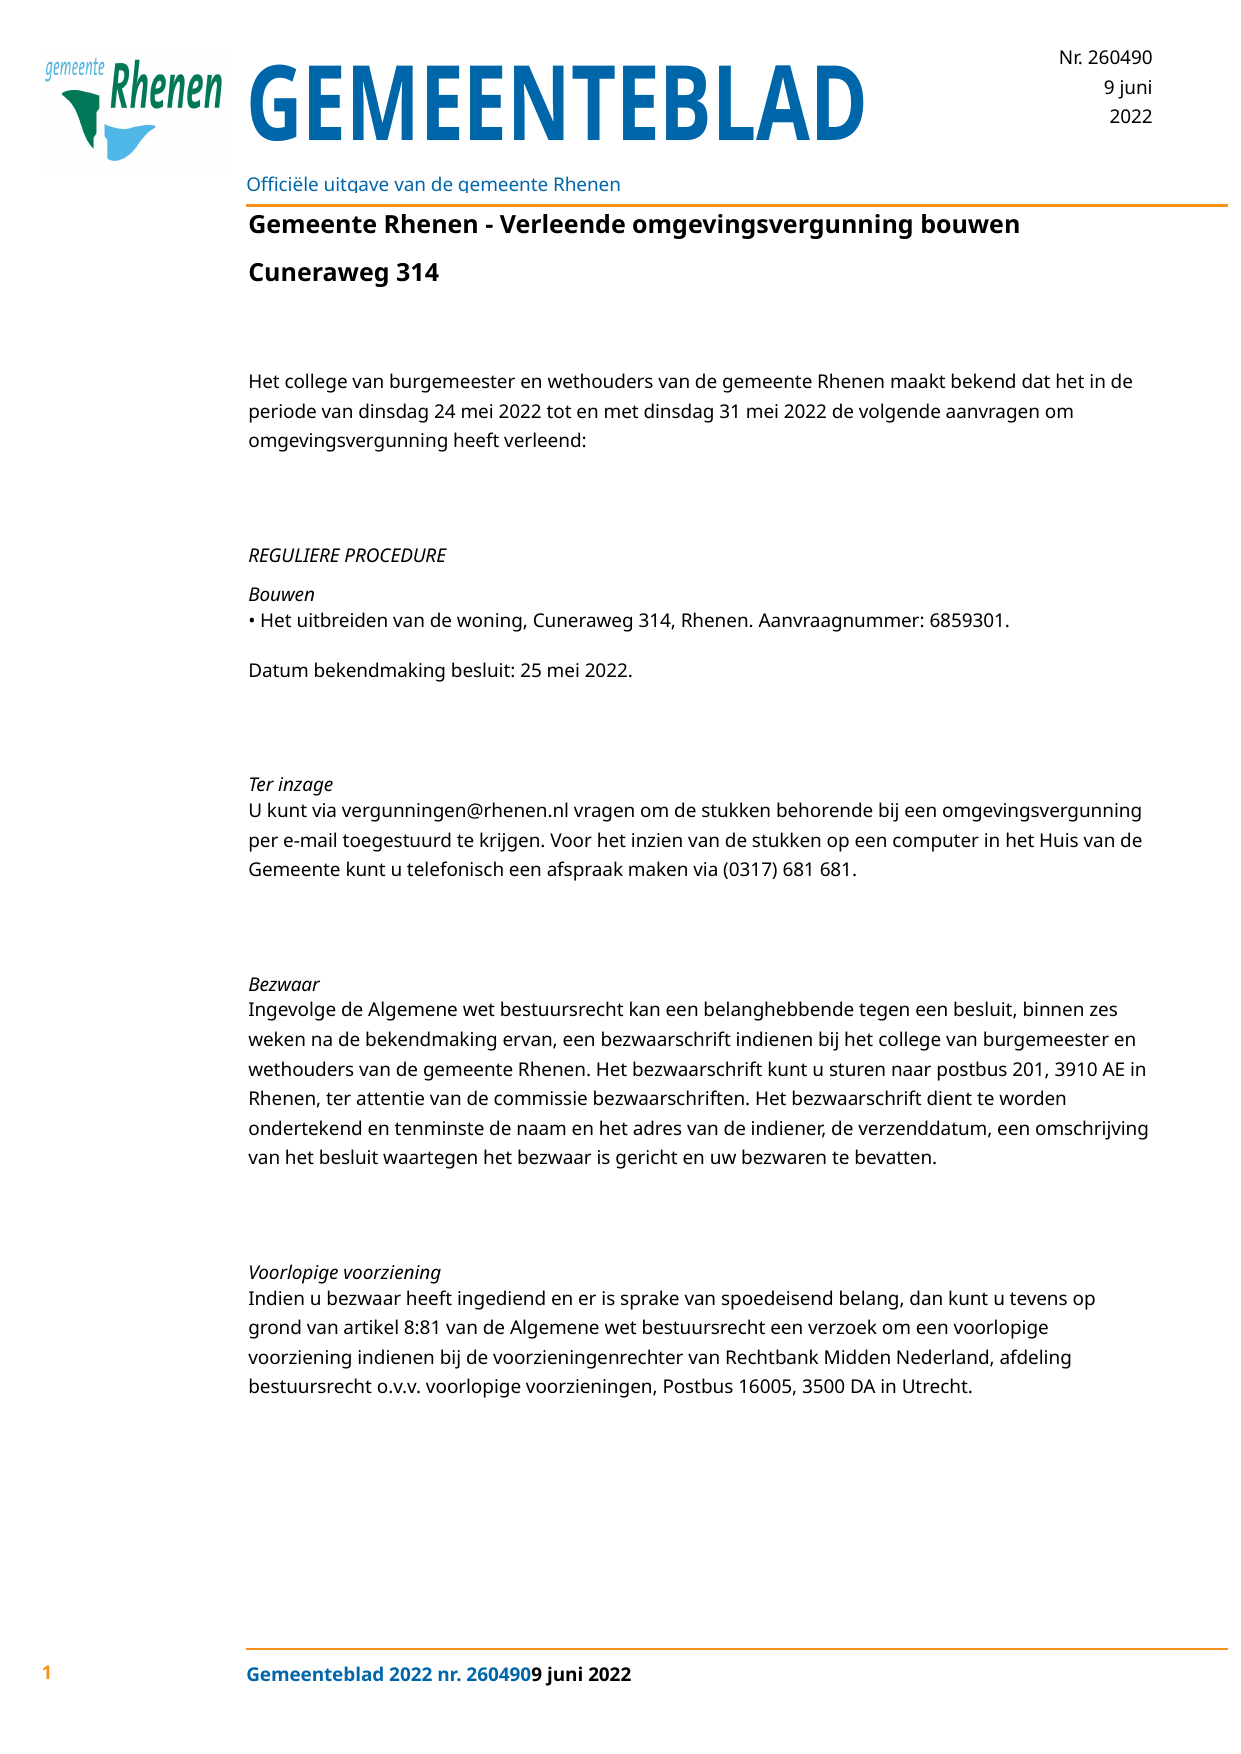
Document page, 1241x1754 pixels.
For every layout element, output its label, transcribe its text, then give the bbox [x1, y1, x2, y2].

text Ingevolge de Algemene wet bestuursrecht kan een belanghebbende tegen een besluit, binnen zes weken na de bekendmaking ervan, een bezwaarschrift indienen bij het college van burgemeester en wethouders van de gemeente Rhenen. Het bezwaarschrift kunt u sturen naar postbus 201, 3910 AE in Rhenen, ter attentie van de commissie bezwaarschriften. Het bezwaarschrift dient te worden ondertekend en tenminste de naam en het adres van de indiener, de verzenddatum, een omschrijving van het besluit waartegen het bezwaar is gericht en uw bezwaren te bevatten. [248, 997, 1152, 1170]
text Het college van burgemeester en wethouders van de gemeente Rhenen maakt bekend dat het in de periode van dinsdag 24 mei 2022 tot en met dinsdag 31 mei 2022 de volgende aanvragen om omgevingsvergunning heeft verleend: [248, 368, 1152, 453]
text Indien u bezwaar heeft ingediend en er is sprake van spoedeisend belang, dan kunt u tevens op grond van artikel 8:81 van de Algemene wet bestuursrecht een verzoek om een voorlopige voorziening indienen bij de voorzieningenrechter van Rechtbank Midden Nederland, afdeling bestuursrecht o.v.v. voorlopige voorzieningen, Postbus 16005, 3500 DA in Utrecht. [248, 1285, 1152, 1399]
text U kunt via vergunningen@rhenen.nl vragen om de stukken behorende bij een omgevingsvergunning per e-mail toegestuurd te krijgen. Voor het inzien van de stukken op een computer in het Huis van de Gemeente kunt u telefonisch een afspraak maken via (0317) 681 681. [248, 797, 1152, 882]
text Bezwaar [248, 971, 1152, 997]
text Ter inzage [248, 772, 1152, 797]
text Datum bekendmaking besluit: 25 mei 2022. [248, 657, 1152, 683]
picture [41, 47, 231, 172]
text • Het uitbreiden van de woning, Cuneraweg 314, Rhenen. Aanvraagnummer: 6859301. [248, 607, 1152, 633]
text Gemeente Rhenen - Verleende omgevingsvergunning bouwen Cuneraweg 314 [248, 207, 1152, 288]
text REGULIERE PROCEDURE [248, 542, 1152, 568]
text Bouwen [248, 581, 1152, 607]
text Voorlopige voorziening [248, 1259, 1152, 1285]
